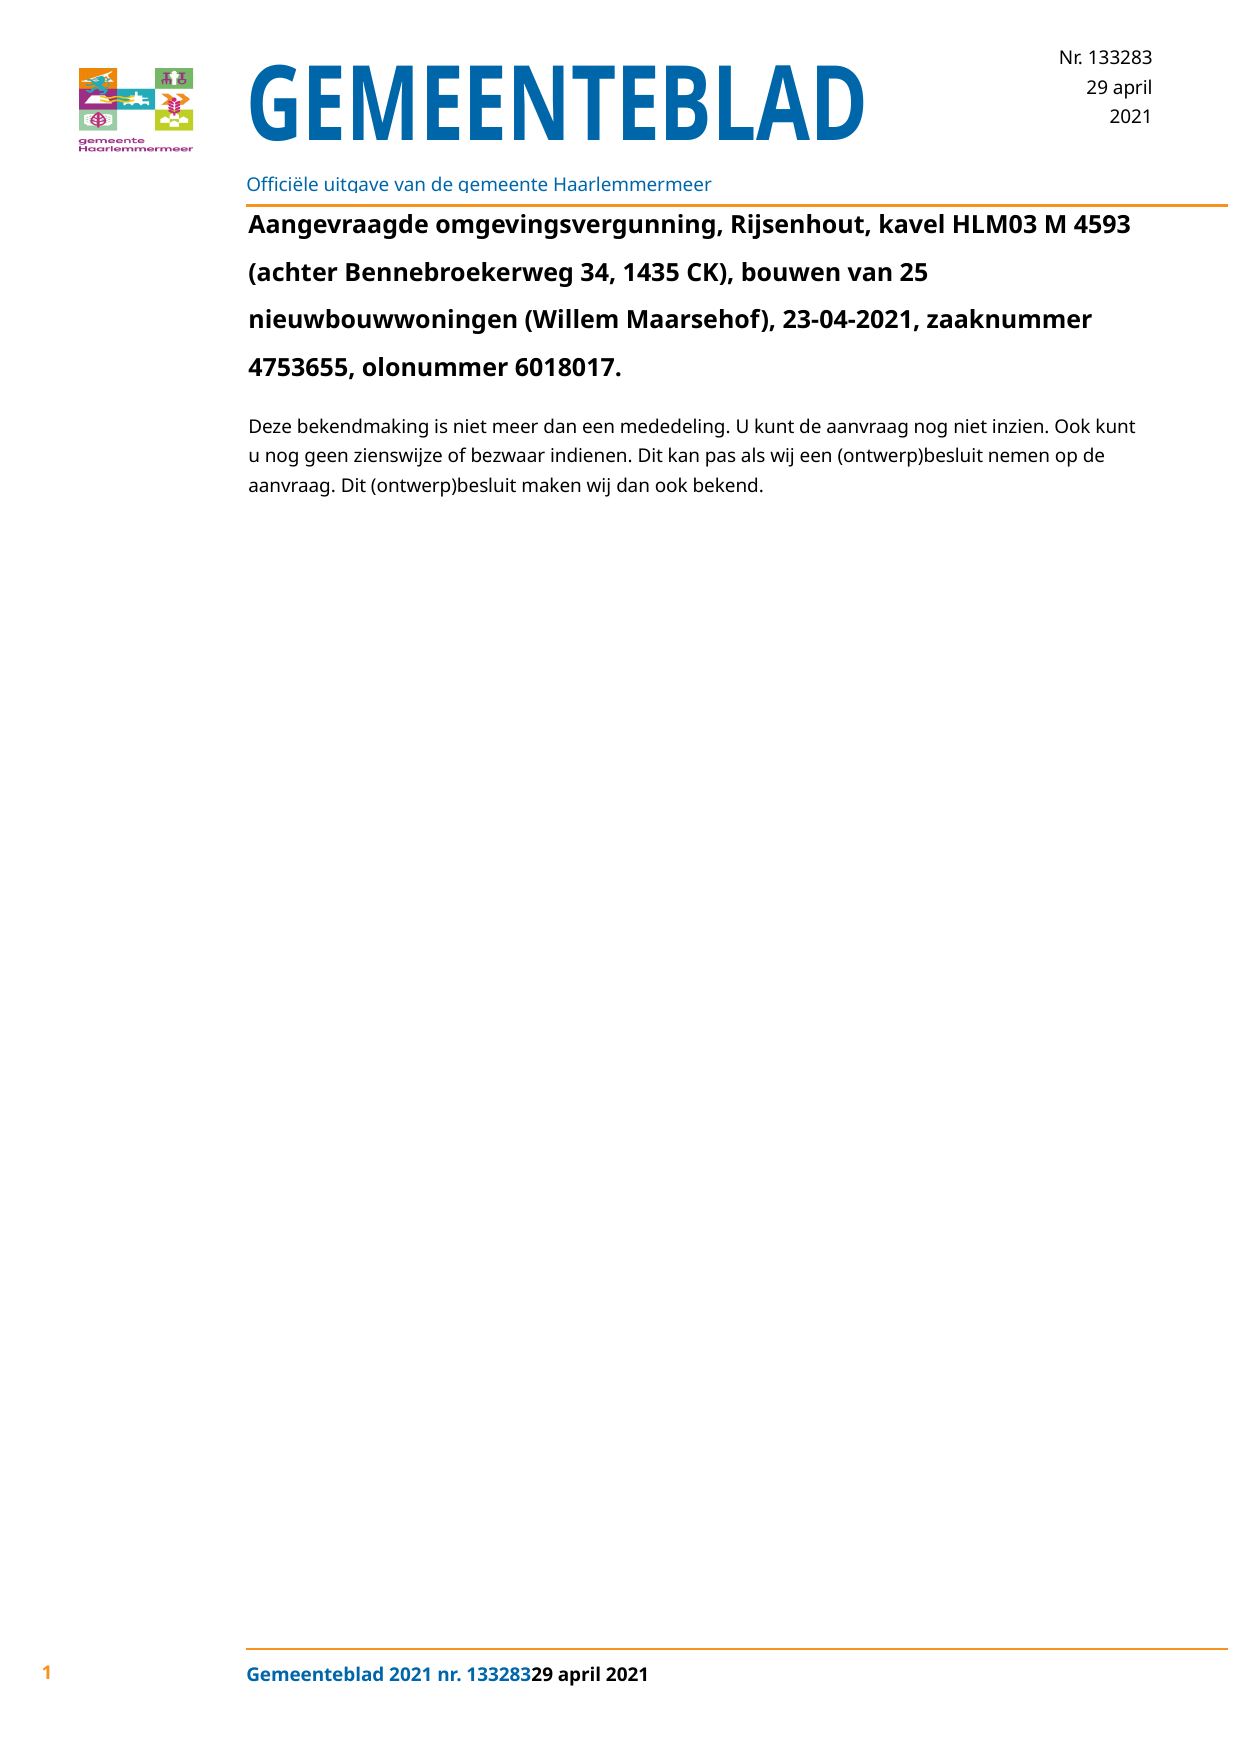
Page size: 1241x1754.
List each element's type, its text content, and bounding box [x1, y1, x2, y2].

picture [41, 47, 231, 172]
text Aangevraagde omgevingsvergunning, Rijsenhout, kavel HLM03 M 4593 (achter Bennebroekerweg 34, 1435 CK), bouwen van 25 nieuwbouwwoningen (Willem Maarsehof), 23-04-2021, zaaknummer 4753655, olonummer 6018017. [248, 207, 1152, 384]
text Deze bekendmaking is niet meer dan een mededeling. U kunt de aanvraag nog niet inzien. Ook kunt u nog geen zienswijze of bezwaar indienen. Dit kan pas als wij een (ontwerp)besluit nemen op de aanvraag. Dit (ontwerp)besluit maken wij dan ook bekend. [248, 413, 1152, 498]
